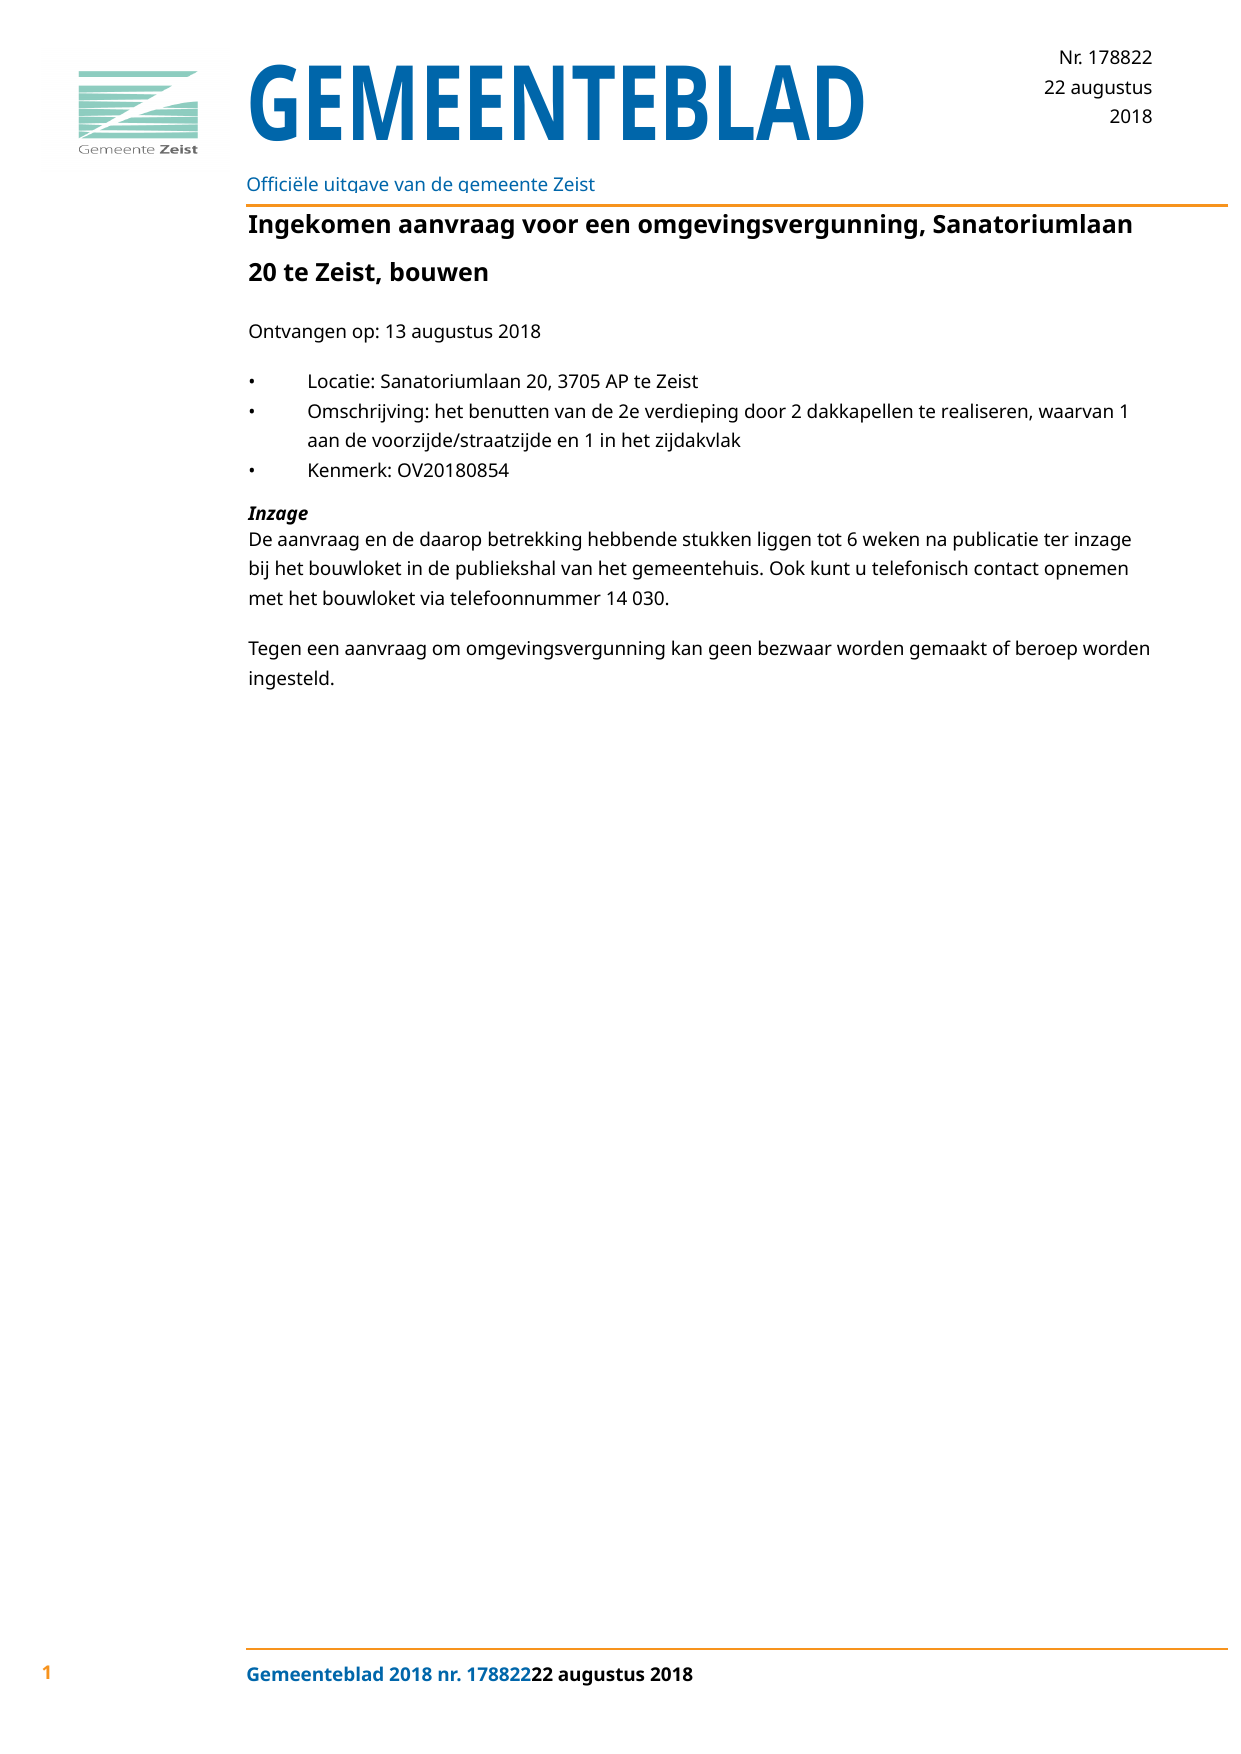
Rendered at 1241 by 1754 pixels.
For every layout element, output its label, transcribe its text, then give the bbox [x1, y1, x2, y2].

text De aanvraag en de daarop betrekking hebbende stukken liggen tot 6 weken na publicatie ter inzage bij het bouwloket in de publiekshal van het gemeentehuis. Ook kunt u telefonisch contact opnemen met het bouwloket via telefoonnummer 14 030. [248, 526, 1152, 611]
text Ingekomen aanvraag voor een omgevingsvergunning, Sanatoriumlaan 20 te Zeist, bouwen [248, 207, 1152, 288]
text Tegen een aanvraag om omgevingsvergunning kan geen bezwaar worden gemaakt of beroep worden ingesteld. [248, 636, 1152, 691]
list Kenmerk: OV20180854 [248, 457, 1152, 483]
list Locatie: Sanatoriumlaan 20, 3705 AP te Zeist [248, 368, 1152, 394]
text Ontvangen op: 13 augustus 2018 [248, 318, 1152, 344]
picture [41, 47, 231, 172]
list Omschrijving: het benutten van de 2e verdieping door 2 dakkapellen te realiseren, waarvan 1 aan de voorzijde/straatzijde en 1 in het zijdakvlak [248, 398, 1152, 453]
text Inzage [248, 500, 1152, 526]
